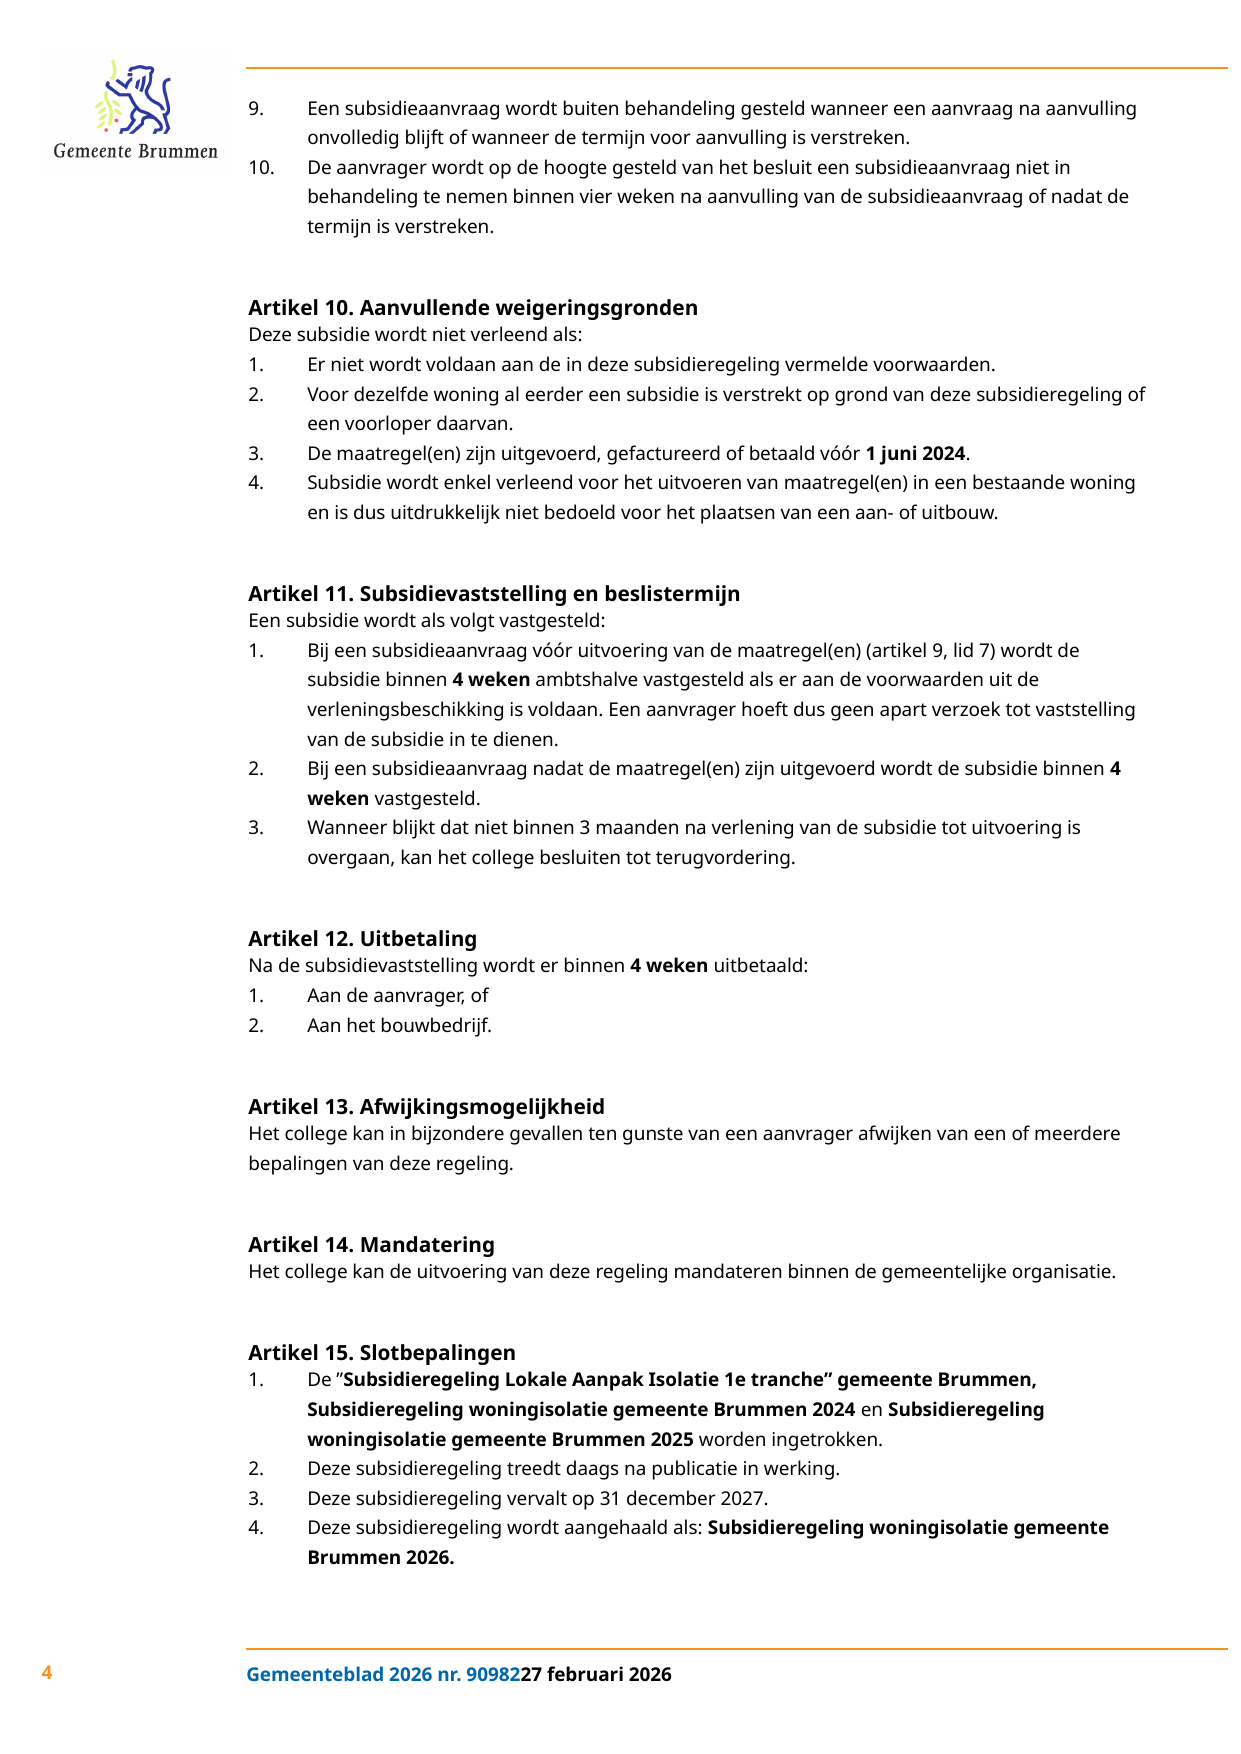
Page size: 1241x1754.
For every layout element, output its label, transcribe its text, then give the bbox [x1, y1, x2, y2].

list Aan het bouwbedrijf. [248, 1012, 1152, 1037]
text Artikel 15. Slotbepalingen [248, 1338, 1152, 1367]
list Er niet wordt voldaan aan de in deze subsidieregeling vermelde voorwaarden. [248, 351, 1152, 377]
text Artikel 14. Mandatering [248, 1230, 1152, 1258]
list Voor dezelfde woning al eerder een subsidie is verstrekt op grond van deze subsidieregeling of een voorloper daarvan. [248, 381, 1152, 436]
text Na de subsidievaststelling wordt er binnen 4 weken uitbetaald: [248, 953, 1152, 978]
text Het college kan in bijzondere gevallen ten gunste van een aanvrager afwijken van een of meerdere bepalingen van deze regeling. [248, 1120, 1152, 1176]
list Bij een subsidieaanvraag nadat de maatregel(en) zijn uitgevoerd wordt de subsidie binnen 4 weken vastgesteld. [248, 755, 1152, 811]
text Deze subsidie wordt niet verleend als: [248, 322, 1152, 347]
list Aan de aanvrager, of [248, 982, 1152, 1008]
text Het college kan de uitvoering van deze regeling mandateren binnen de gemeentelijke organisatie. [248, 1258, 1152, 1284]
text Artikel 13. Afwijkingsmogelijkheid [248, 1092, 1152, 1120]
text Artikel 11. Subsidievaststelling en beslistermijn [248, 579, 1152, 607]
text Een subsidie wordt als volgt vastgesteld: [248, 607, 1152, 633]
list Deze subsidieregeling treedt daags na publicatie in werking. [248, 1455, 1152, 1481]
list Bij een subsidieaanvraag vóór uitvoering van de maatregel(en) (artikel 9, lid 7) wordt de subsidie binnen 4 weken ambtshalve vastgesteld als er aan de voorwaarden uit de verleningsbeschikking is voldaan. Een aanvrager hoeft dus geen apart verzoek tot vaststelling van de subsidie in te dienen. [248, 637, 1152, 752]
list Een subsidieaanvraag wordt buiten behandeling gesteld wanneer een aanvraag na aanvulling onvolledig blijft of wanneer de termijn voor aanvulling is verstreken. [248, 95, 1152, 150]
list Subsidie wordt enkel verleend voor het uitvoeren van maatregel(en) in een bestaande woning en is dus uitdrukkelijk niet bedoeld voor het plaatsen van een aan- of uitbouw. [248, 469, 1152, 525]
list De maatregel(en) zijn uitgevoerd, gefactureerd of betaald vóór 1 juni 2024. [248, 440, 1152, 466]
picture [41, 47, 231, 172]
text Artikel 10. Aanvullende weigeringsgronden [248, 293, 1152, 322]
list Wanneer blijkt dat niet binnen 3 maanden na verlening van de subsidie tot uitvoering is overgaan, kan het college besluiten tot terugvordering. [248, 814, 1152, 870]
text Artikel 12. Uitbetaling [248, 924, 1152, 953]
list De ”Subsidieregeling Lokale Aanpak Isolatie 1e tranche” gemeente Brummen, Subsidieregeling woningisolatie gemeente Brummen 2024 en Subsidieregeling woningisolatie gemeente Brummen 2025 worden ingetrokken. [248, 1367, 1152, 1452]
list Deze subsidieregeling vervalt op 31 december 2027. [248, 1485, 1152, 1511]
list De aanvrager wordt op de hoogte gesteld van het besluit een subsidieaanvraag niet in behandeling te nemen binnen vier weken na aanvulling van de subsidieaanvraag of nadat de termijn is verstreken. [248, 154, 1152, 239]
list Deze subsidieregeling wordt aangehaald als: Subsidieregeling woningisolatie gemeente Brummen 2026. [248, 1514, 1152, 1570]
